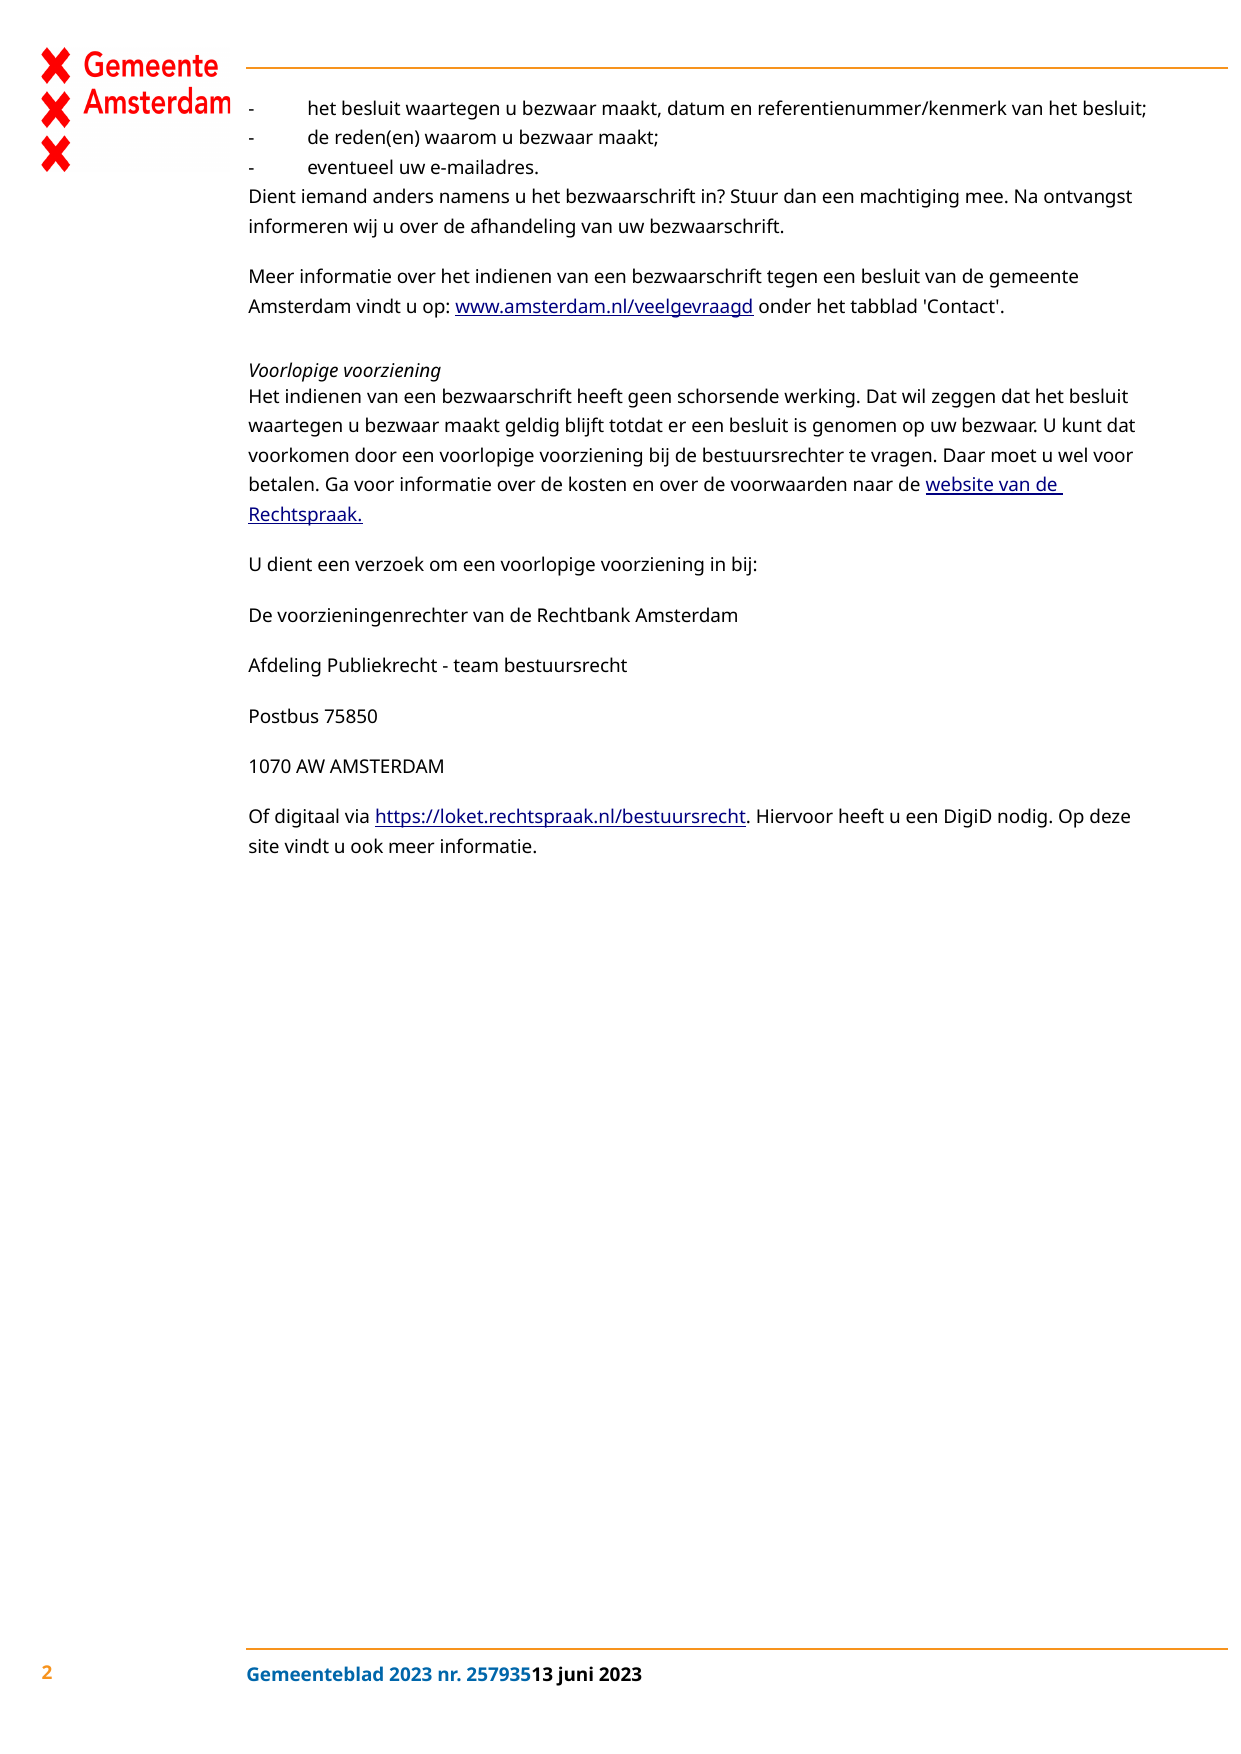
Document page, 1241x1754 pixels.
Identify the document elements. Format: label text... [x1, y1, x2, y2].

picture [41, 47, 231, 172]
text Voorlopige voorziening [248, 357, 1152, 383]
text Het indienen van een bezwaarschrift heeft geen schorsende werking. Dat wil zeggen dat het besluit waartegen u bezwaar maakt geldig blijft totdat er een besluit is genomen op uw bezwaar. U kunt dat voorkomen door een voorlopige voorziening bij de bestuursrechter te vragen. Daar moet u wel voor betalen. Ga voor informatie over de kosten en over de voorwaarden naar de website van de Rechtspraak. [248, 383, 1152, 527]
text U dient een verzoek om een voorlopige voorziening in bij: [248, 552, 1152, 577]
list het besluit waartegen u bezwaar maakt, datum en referentienummer/kenmerk van het besluit; [248, 95, 1152, 121]
list eventueel uw e-mailadres. [248, 154, 1152, 180]
list de reden(en) waarom u bezwaar maakt; [248, 124, 1152, 150]
text Dient iemand anders namens u het bezwaarschrift in? Stuur dan een machtiging mee. Na ontvangst informeren wij u over de afhandeling van uw bezwaarschrift. [248, 183, 1152, 239]
text Of digitaal via https://loket.rechtspraak.nl/bestuursrecht. Hiervoor heeft u een DigiD nodig. Op deze site vindt u ook meer informatie. [248, 804, 1152, 859]
text Meer informatie over het indienen van een bezwaarschrift tegen een besluit van de gemeente Amsterdam vindt u op: www.amsterdam.nl/veelgevraagd onder het tabblad 'Contact'. [248, 263, 1152, 319]
text 1070 AW AMSTERDAM [248, 753, 1152, 779]
text Afdeling Publiekrecht - team bestuursrecht [248, 652, 1152, 678]
text Postbus 75850 [248, 703, 1152, 728]
text De voorzieningenrechter van de Rechtbank Amsterdam [248, 602, 1152, 628]
